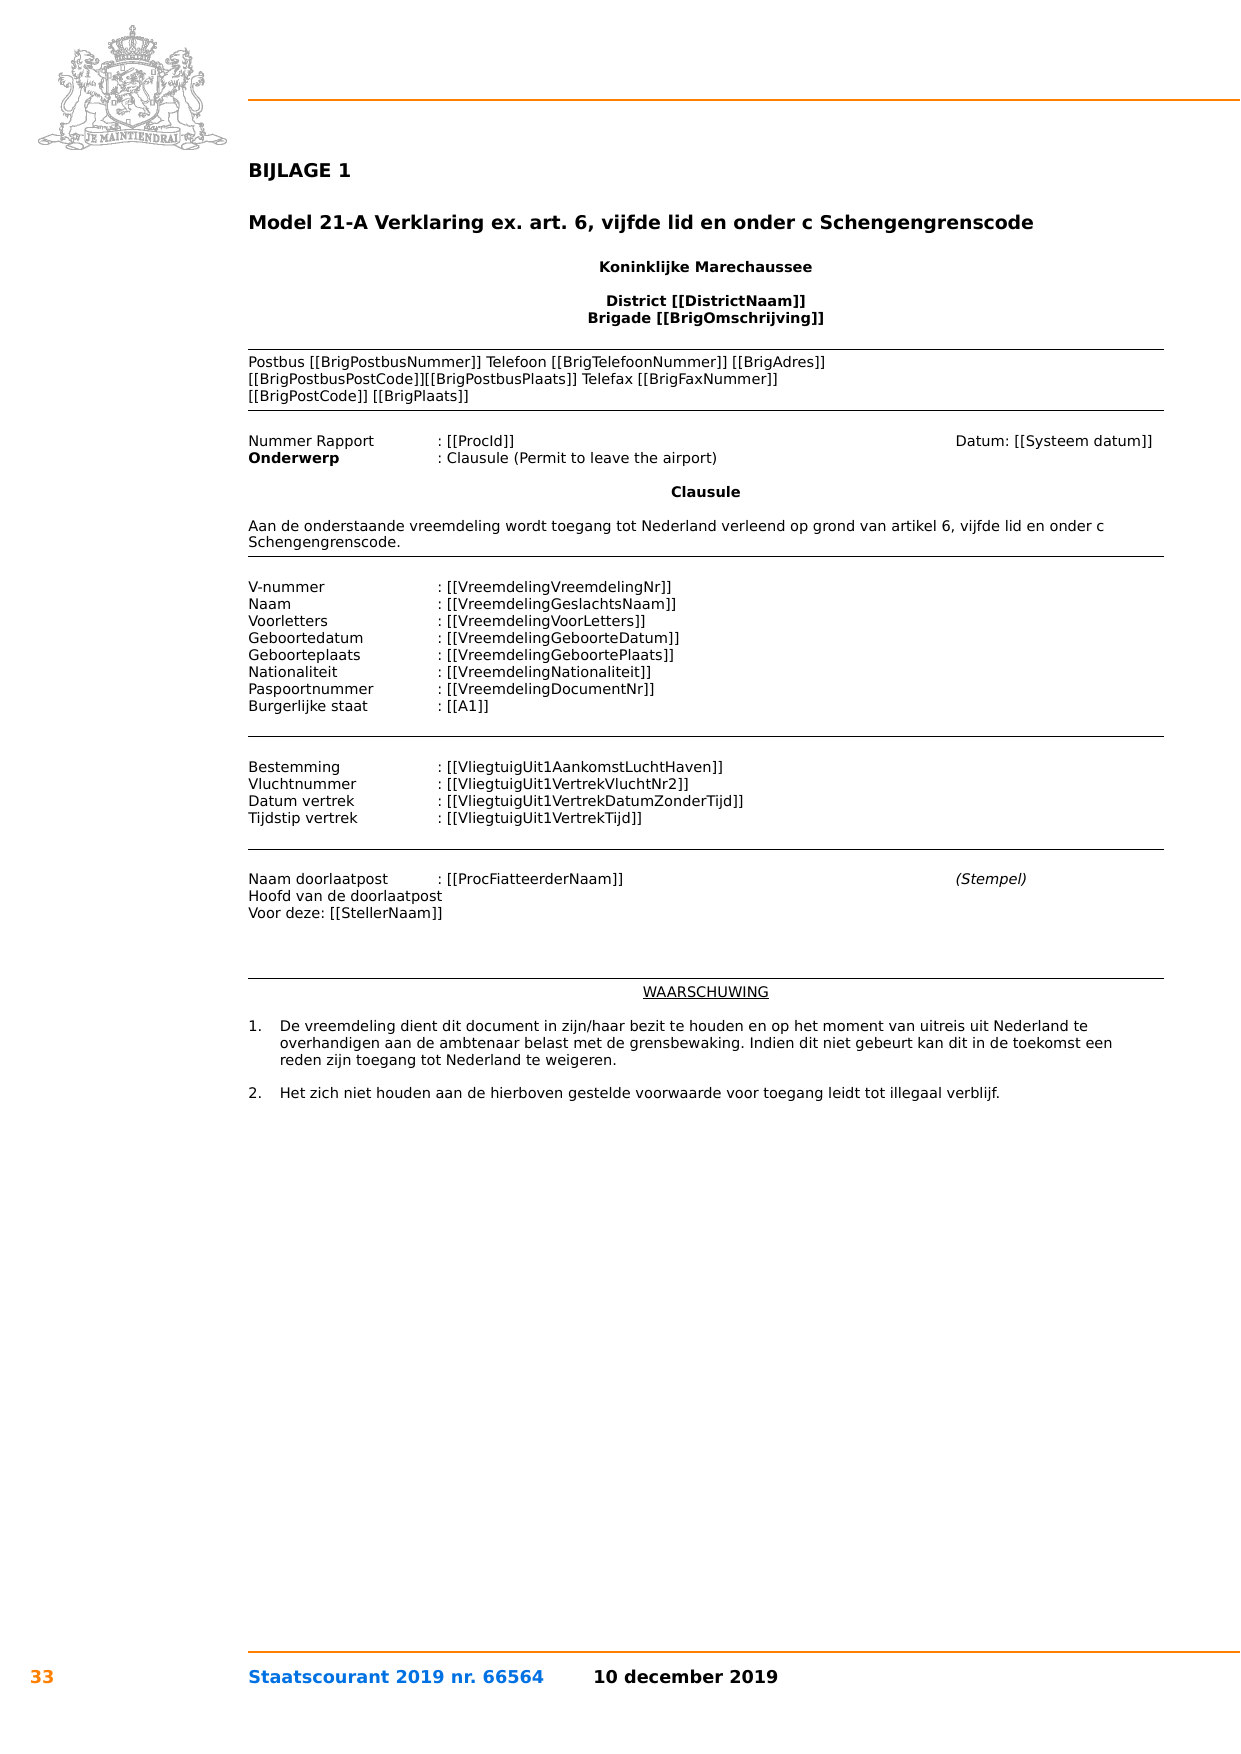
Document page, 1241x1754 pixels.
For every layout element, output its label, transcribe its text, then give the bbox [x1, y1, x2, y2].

table_cell [248, 956, 1163, 978]
table_cell : [[VreemdelingGeboortePlaats]] [431, 647, 1163, 664]
table_cell [248, 411, 1163, 432]
table_cell Naam doorlaatpost [248, 871, 431, 888]
table_cell Naam [248, 596, 431, 613]
table_cell Burgerlijke staat [248, 698, 431, 714]
table_cell Paspoortnummer [248, 681, 431, 698]
table_cell Geboortedatum [248, 630, 431, 647]
table_cell [248, 1069, 1163, 1085]
table_cell : [[ProcFiatteerderNaam]] [431, 871, 949, 888]
table_cell [248, 715, 1163, 736]
table_cell Voorletters [248, 613, 431, 630]
table_cell Hoofd van de doorlaatpost [248, 888, 1163, 905]
table_cell [248, 276, 1163, 293]
table_cell Onderwerp [248, 450, 431, 466]
table_cell V-nummer [248, 579, 431, 596]
table_cell : [[VreemdelingVoorLetters]] [431, 613, 1163, 630]
table_cell : [[VliegtuigUit1AankomstLuchtHaven]] [431, 759, 1163, 776]
table_cell Voor deze: [[StellerNaam]] [248, 905, 1163, 922]
table_cell Nummer Rapport [248, 433, 431, 449]
table_cell 1. [248, 1018, 274, 1068]
table_cell 2. [248, 1085, 274, 1102]
table_cell [248, 850, 1163, 871]
table_header Koninklijke Marechaussee [248, 259, 1163, 276]
table_cell : [[ProcId]] [431, 433, 949, 449]
table_cell Het zich niet houden aan de hierboven gestelde voorwaarde voor toegang leidt tot illegaal verblijf. [274, 1085, 1163, 1102]
table_cell : [[VreemdelingGeboorteDatum]] [431, 630, 1163, 647]
subtitle Model 21-A Verklaring ex. art. 6, vijfde lid en onder c Schengengrenscode [248, 212, 1163, 234]
table_cell Geboorteplaats [248, 647, 431, 664]
table_cell Datum: [[Systeem datum]] [950, 433, 1163, 449]
table_cell [248, 466, 1163, 483]
table_cell WAARSCHUWING [248, 979, 1163, 1001]
table_cell Aan de onderstaande vreemdeling wordt toegang tot Nederland verleend op grond van artikel 6, vijfde lid en onder c Schengengrenscode. [248, 518, 1163, 556]
table_cell (Stempel) [950, 871, 1163, 888]
table_cell [248, 1001, 1163, 1017]
table_cell [248, 557, 1163, 579]
table_cell : [[VreemdelingGeslachtsNaam]] [431, 596, 1163, 613]
table_cell [[BrigPostbusPostCode]][[BrigPostbusPlaats]] Telefax [[BrigFaxNummer]] [248, 371, 1163, 388]
table_cell : Clausule (Permit to leave the airport) [431, 450, 1163, 466]
table_cell De vreemdeling dient dit document in zijn/haar bezit te houden en op het moment van uitreis uit Nederland te overhandigen aan de ambtenaar belast met de grensbewaking. Indien dit niet gebeurt kan dit in de toekomst een reden zijn toegang tot Nederland te weigeren. [274, 1018, 1163, 1068]
table_cell Bestemming [248, 759, 431, 776]
table_cell [248, 1103, 1163, 1119]
table_cell Nationaliteit [248, 664, 431, 681]
table_cell District [[DistrictNaam]] [248, 293, 1163, 310]
table_cell [248, 922, 1163, 939]
table_cell [248, 939, 1163, 956]
table_cell : [[VreemdelingVreemdelingNr]] [431, 579, 1163, 596]
table_cell [248, 827, 1163, 848]
table_cell : [[VliegtuigUit1VertrekDatumZonderTijd]] [431, 793, 1163, 810]
picture [38, 25, 227, 150]
table_cell : [[A1]] [431, 698, 1163, 714]
table_cell [248, 327, 1163, 348]
table_cell Vluchtnummer [248, 776, 431, 793]
table_cell [248, 500, 1163, 517]
table_cell Brigade [[BrigOmschrijving]] [248, 310, 1163, 327]
table_cell Postbus [[BrigPostbusNummer]] Telefoon [[BrigTelefoonNummer]] [[BrigAdres]] [248, 350, 1163, 371]
table_cell : [[VliegtuigUit1VertrekVluchtNr2]] [431, 776, 1163, 793]
table_cell : [[VliegtuigUit1VertrekTijd]] [431, 810, 1163, 827]
table_cell [248, 737, 1163, 759]
table_cell Datum vertrek [248, 793, 431, 810]
subtitle BIJLAGE 1 [248, 160, 1163, 182]
table_cell Tijdstip vertrek [248, 810, 431, 827]
table_cell [[BrigPostCode]] [[BrigPlaats]] [248, 388, 1163, 410]
table_cell : [[VreemdelingNationaliteit]] [431, 664, 1163, 681]
table_cell : [[VreemdelingDocumentNr]] [431, 681, 1163, 698]
table_cell Clausule [248, 484, 1163, 500]
